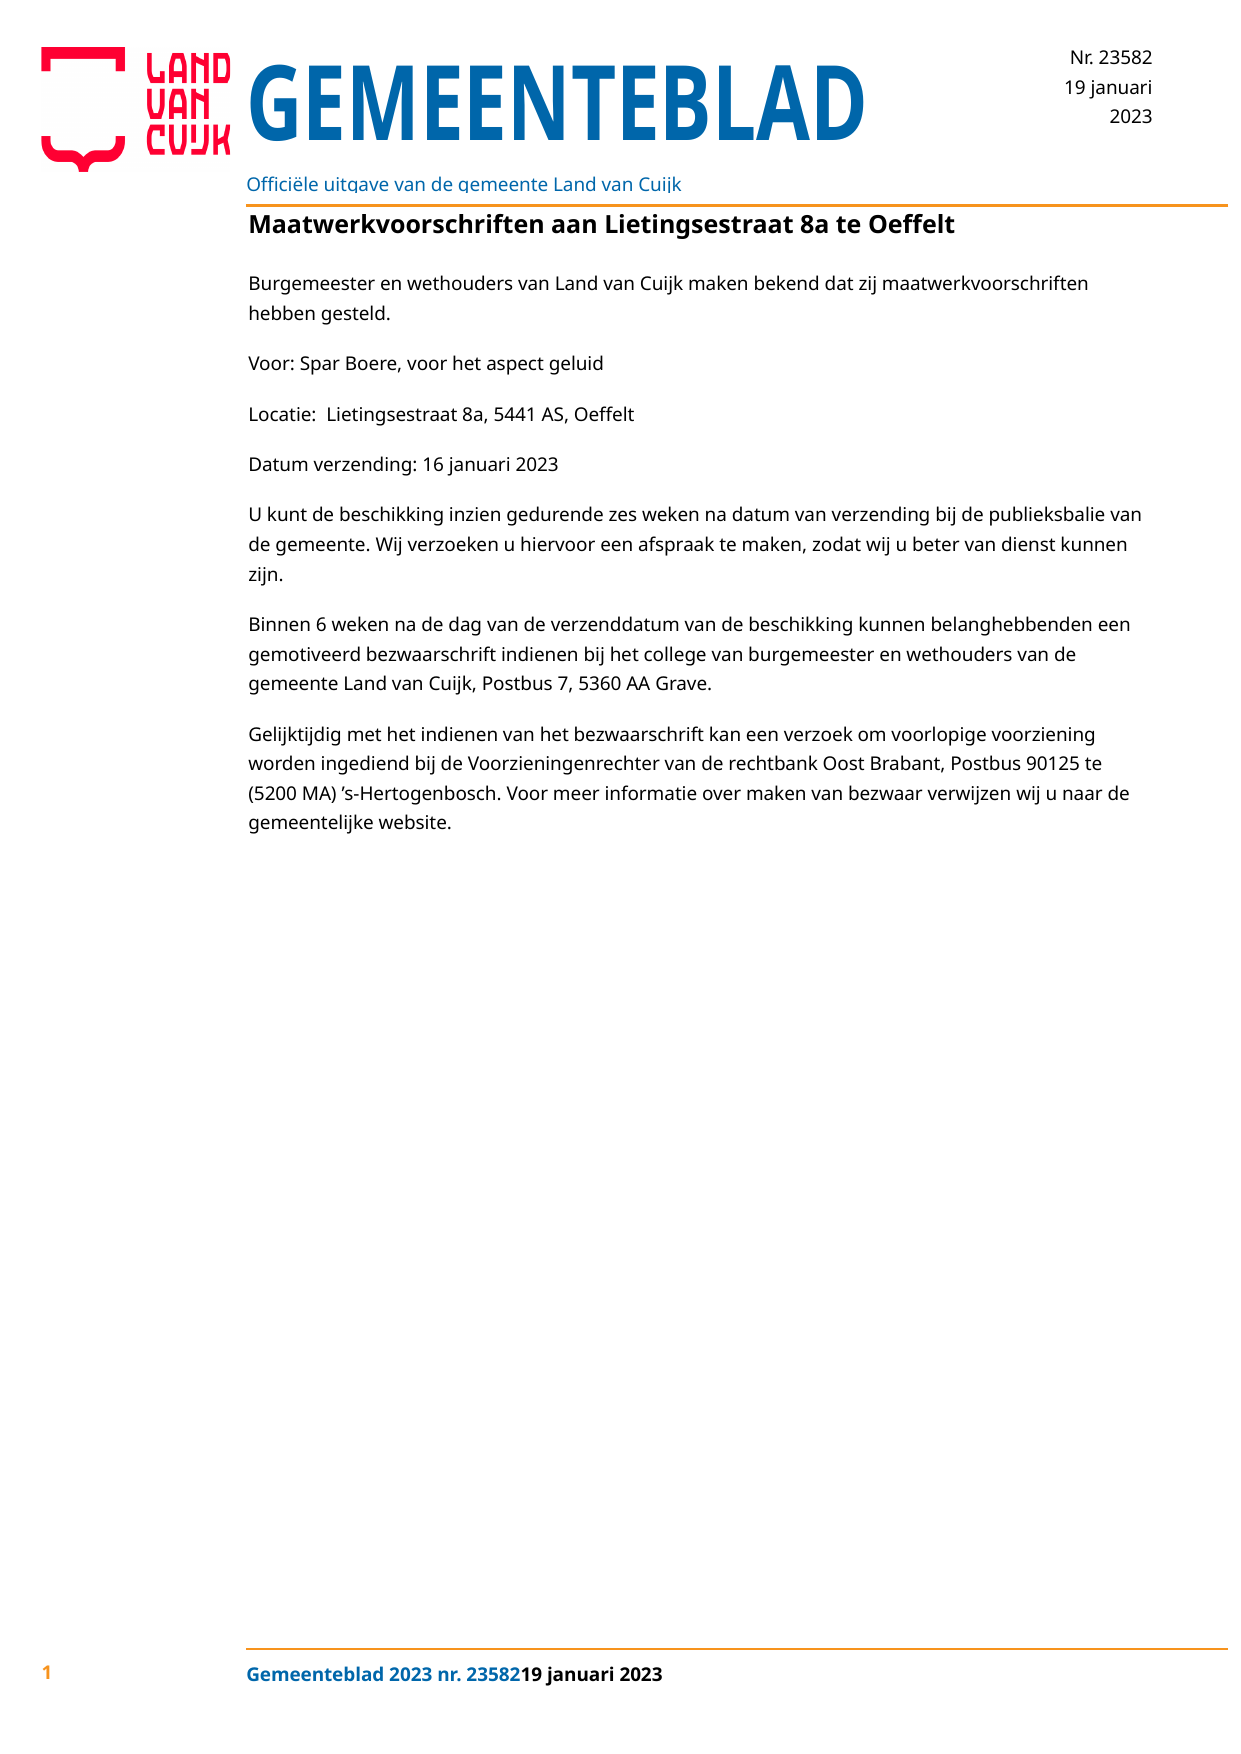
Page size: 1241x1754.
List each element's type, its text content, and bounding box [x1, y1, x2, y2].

text Locatie: Lietingsestraat 8a, 5441 AS, Oeffelt [248, 401, 1152, 426]
text Burgemeester en wethouders van Land van Cuijk maken bekend dat zij maatwerkvoorschriften hebben gesteld. [248, 270, 1152, 326]
text Maatwerkvoorschriften aan Lietingsestraat 8a te Oeffelt [248, 207, 1152, 241]
text Voor: Spar Boere, voor het aspect geluid [248, 350, 1152, 376]
picture [41, 47, 231, 172]
text U kunt de beschikking inzien gedurende zes weken na datum van verzending bij de publieksbalie van de gemeente. Wij verzoeken u hiervoor een afspraak te maken, zodat wij u beter van dienst kunnen zijn. [248, 502, 1152, 586]
text Gelijktijdig met het indienen van het bezwaarschrift kan een verzoek om voorlopige voorziening worden ingediend bij de Voorzieningenrechter van de rechtbank Oost Brabant, Postbus 90125 te (5200 MA) ’s-Hertogenbosch. Voor meer informatie over maken van bezwaar verwijzen wij u naar de gemeentelijke website. [248, 721, 1152, 835]
text Datum verzending: 16 januari 2023 [248, 451, 1152, 477]
text Binnen 6 weken na de dag van de verzenddatum van de beschikking kunnen belanghebbenden een gemotiveerd bezwaarschrift indienen bij het college van burgemeester en wethouders van de gemeente Land van Cuijk, Postbus 7, 5360 AA Grave. [248, 611, 1152, 696]
